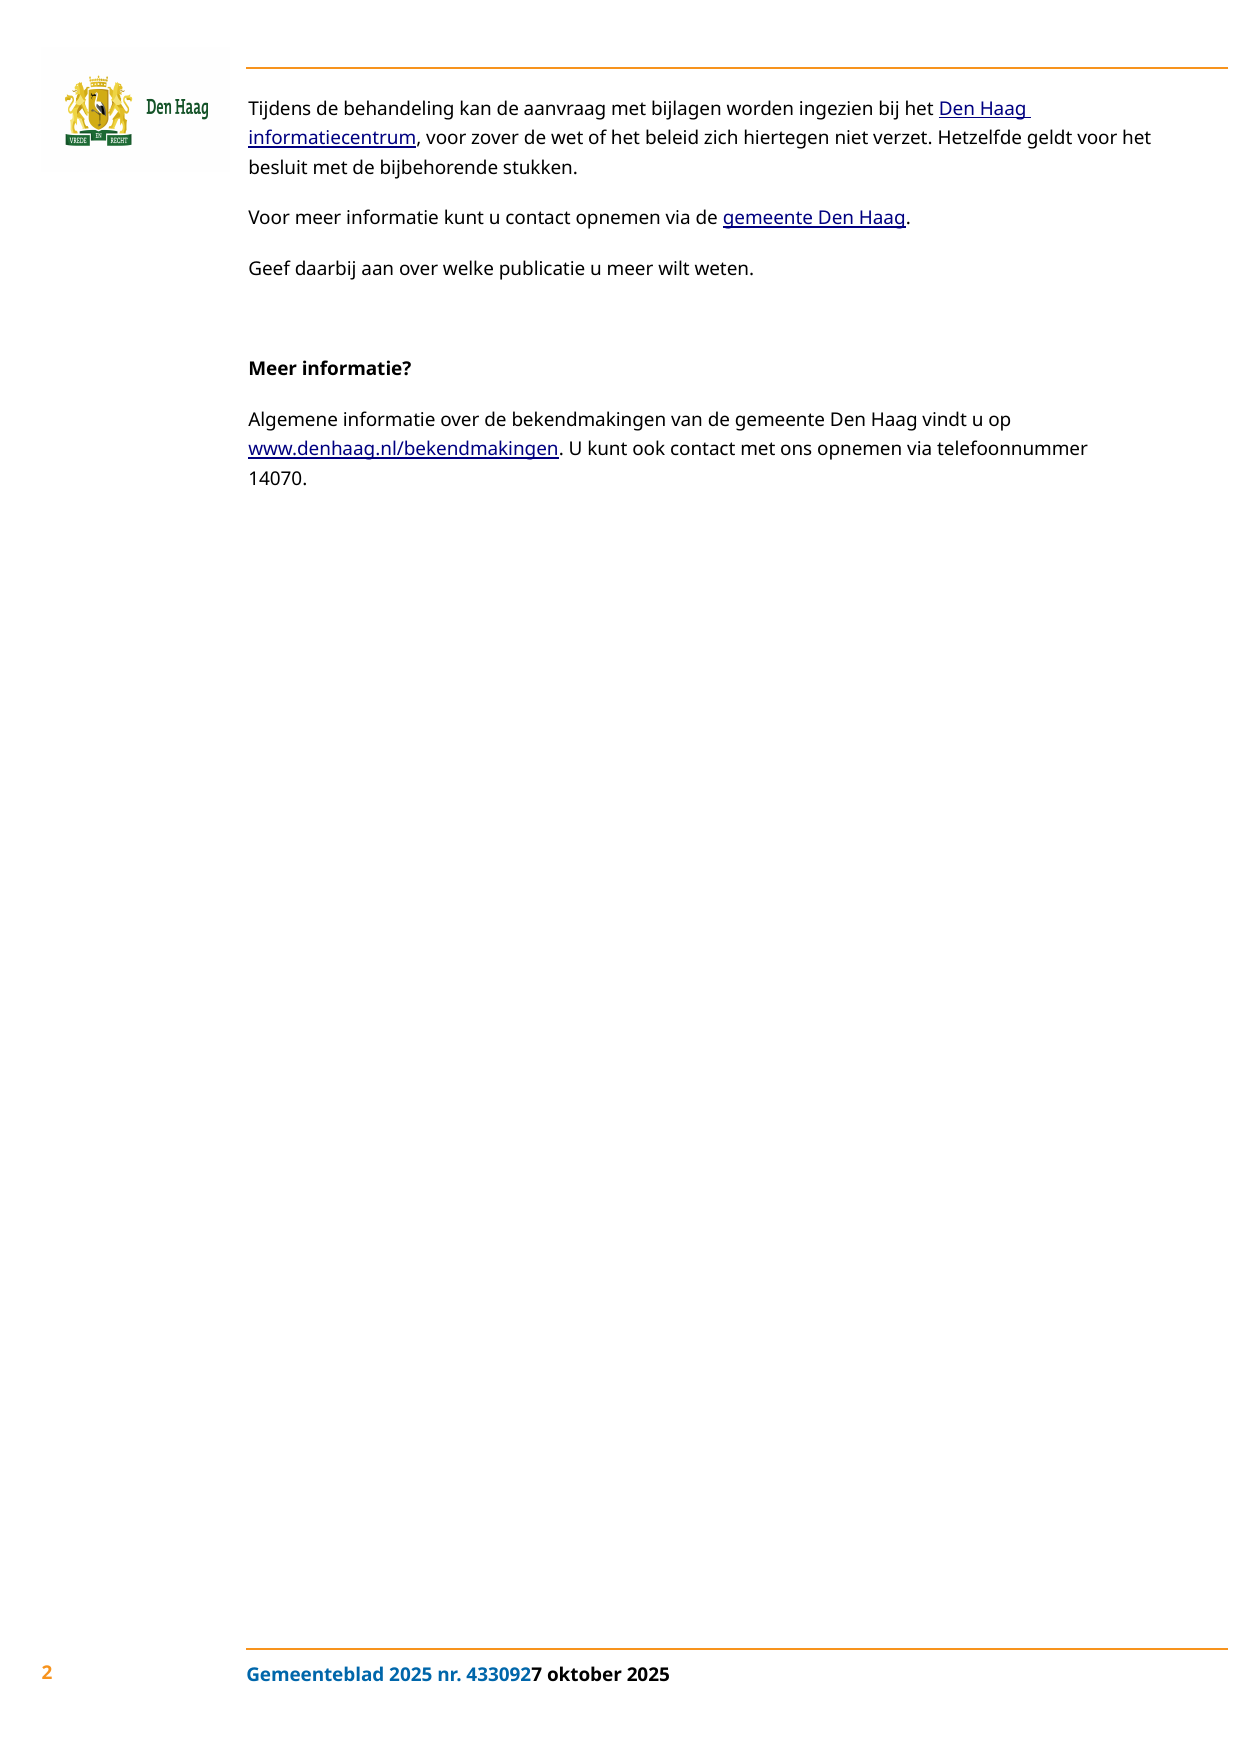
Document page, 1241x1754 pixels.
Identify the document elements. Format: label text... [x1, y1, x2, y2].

picture [41, 47, 231, 172]
text Meer informatie? [248, 356, 1152, 381]
text Geef daarbij aan over welke publicatie u meer wilt weten. [248, 255, 1152, 281]
text Algemene informatie over de bekendmakingen van de gemeente Den Haag vindt u op www.denhaag.nl/bekendmakingen. U kunt ook contact met ons opnemen via telefoonnummer 14070. [248, 406, 1152, 491]
text Tijdens de behandeling kan de aanvraag met bijlagen worden ingezien bij het Den Haag informatiecentrum, voor zover de wet of het beleid zich hiertegen niet verzet. Hetzelfde geldt voor het besluit met de bijbehorende stukken. [248, 95, 1152, 180]
text Voor meer informatie kunt u contact opnemen via de gemeente Den Haag. [248, 204, 1152, 230]
